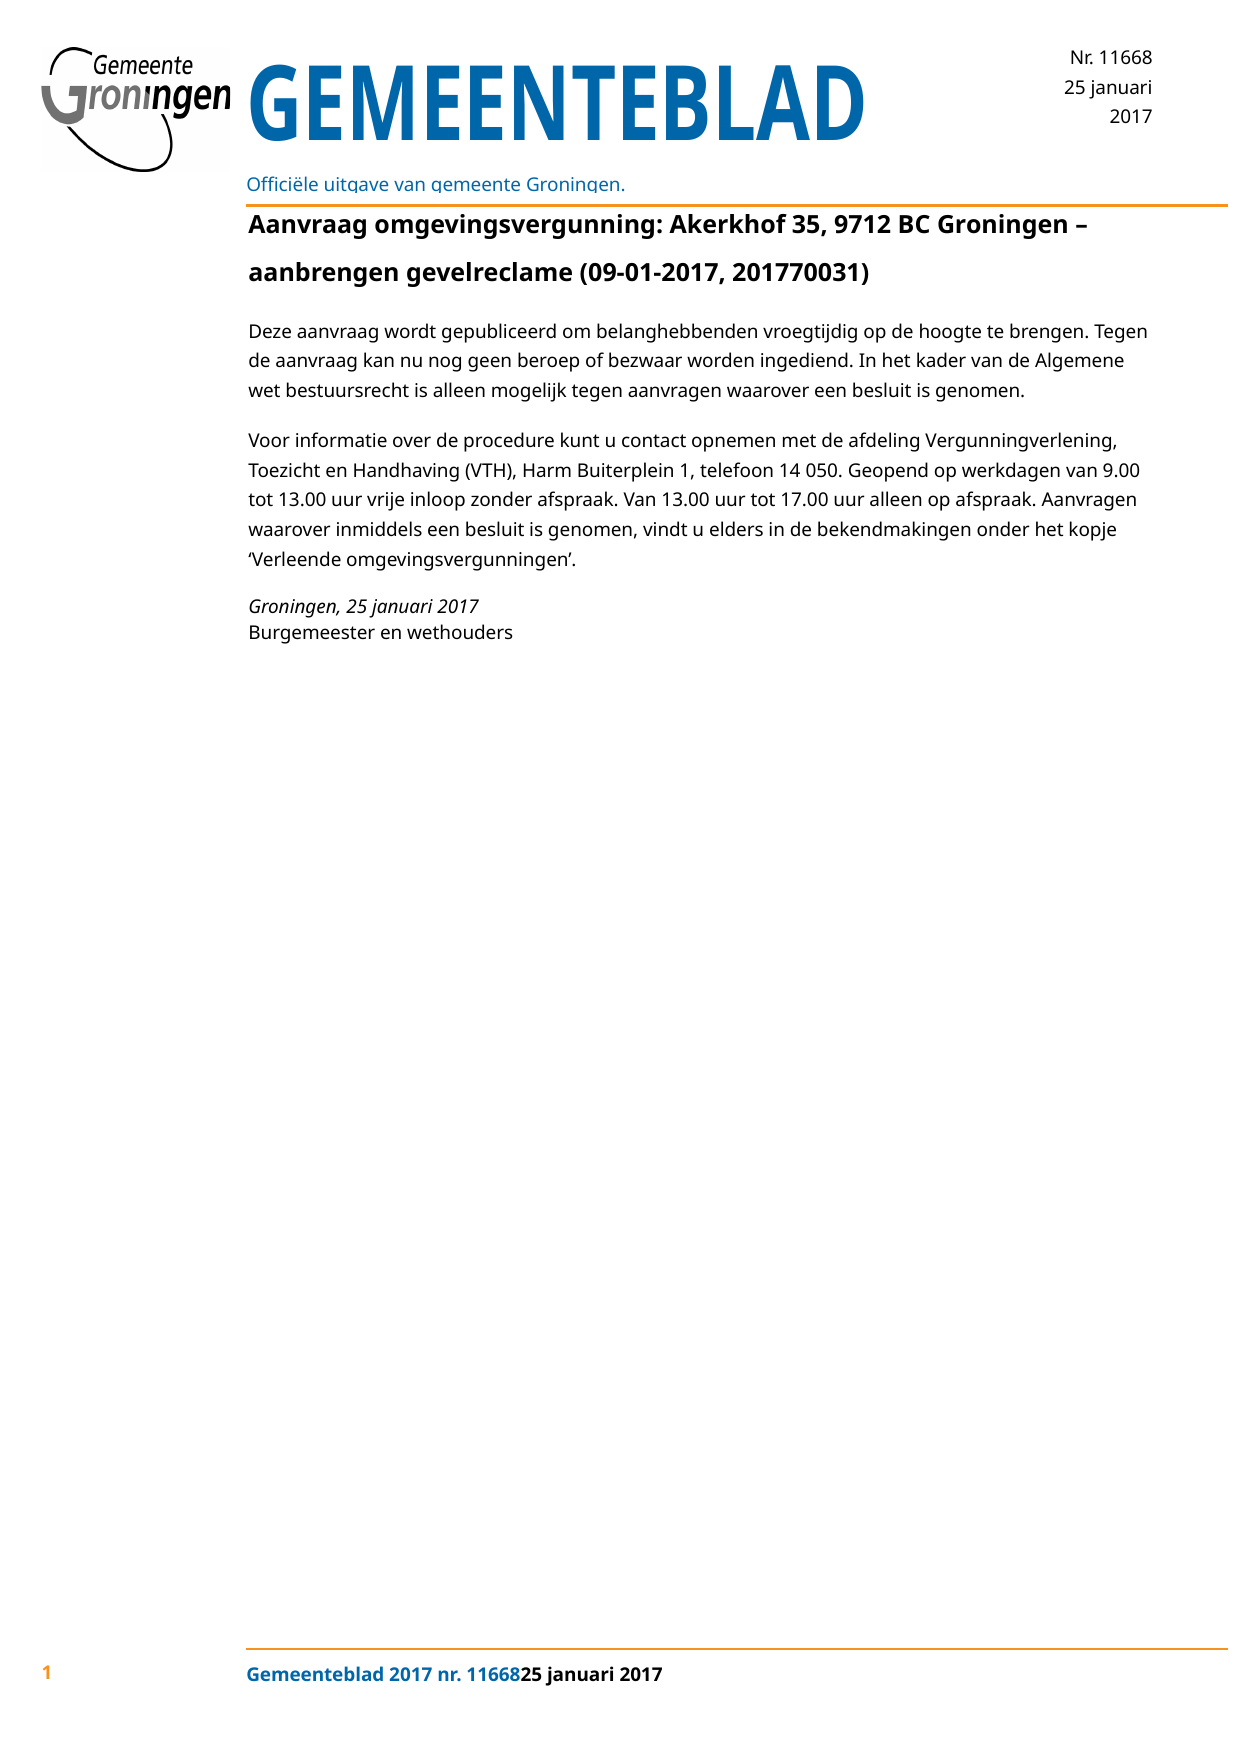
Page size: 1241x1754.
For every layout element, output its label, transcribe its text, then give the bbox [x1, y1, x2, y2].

text Groningen, 25 januari 2017 [248, 594, 1152, 619]
picture [41, 47, 231, 172]
text Burgemeester en wethouders [248, 619, 1152, 645]
text Aanvraag omgevingsvergunning: Akerkhof 35, 9712 BC Groningen – aanbrengen gevelreclame (09-01-2017, 201770031) [248, 207, 1152, 288]
text Voor informatie over de procedure kunt u contact opnemen met de afdeling Vergunningverlening, Toezicht en Handhaving (VTH), Harm Buiterplein 1, telefoon 14 050. Geopend op werkdagen van 9.00 tot 13.00 uur vrije inloop zonder afspraak. Van 13.00 uur tot 17.00 uur alleen op afspraak. Aanvragen waarover inmiddels een besluit is genomen, vindt u elders in de bekendmakingen onder het kopje ‘Verleende omgevingsvergunningen’. [248, 427, 1152, 572]
text Deze aanvraag wordt gepubliceerd om belanghebbenden vroegtijdig op de hoogte te brengen. Tegen de aanvraag kan nu nog geen beroep of bezwaar worden ingediend. In het kader van de Algemene wet bestuursrecht is alleen mogelijk tegen aanvragen waarover een besluit is genomen. [248, 318, 1152, 403]
